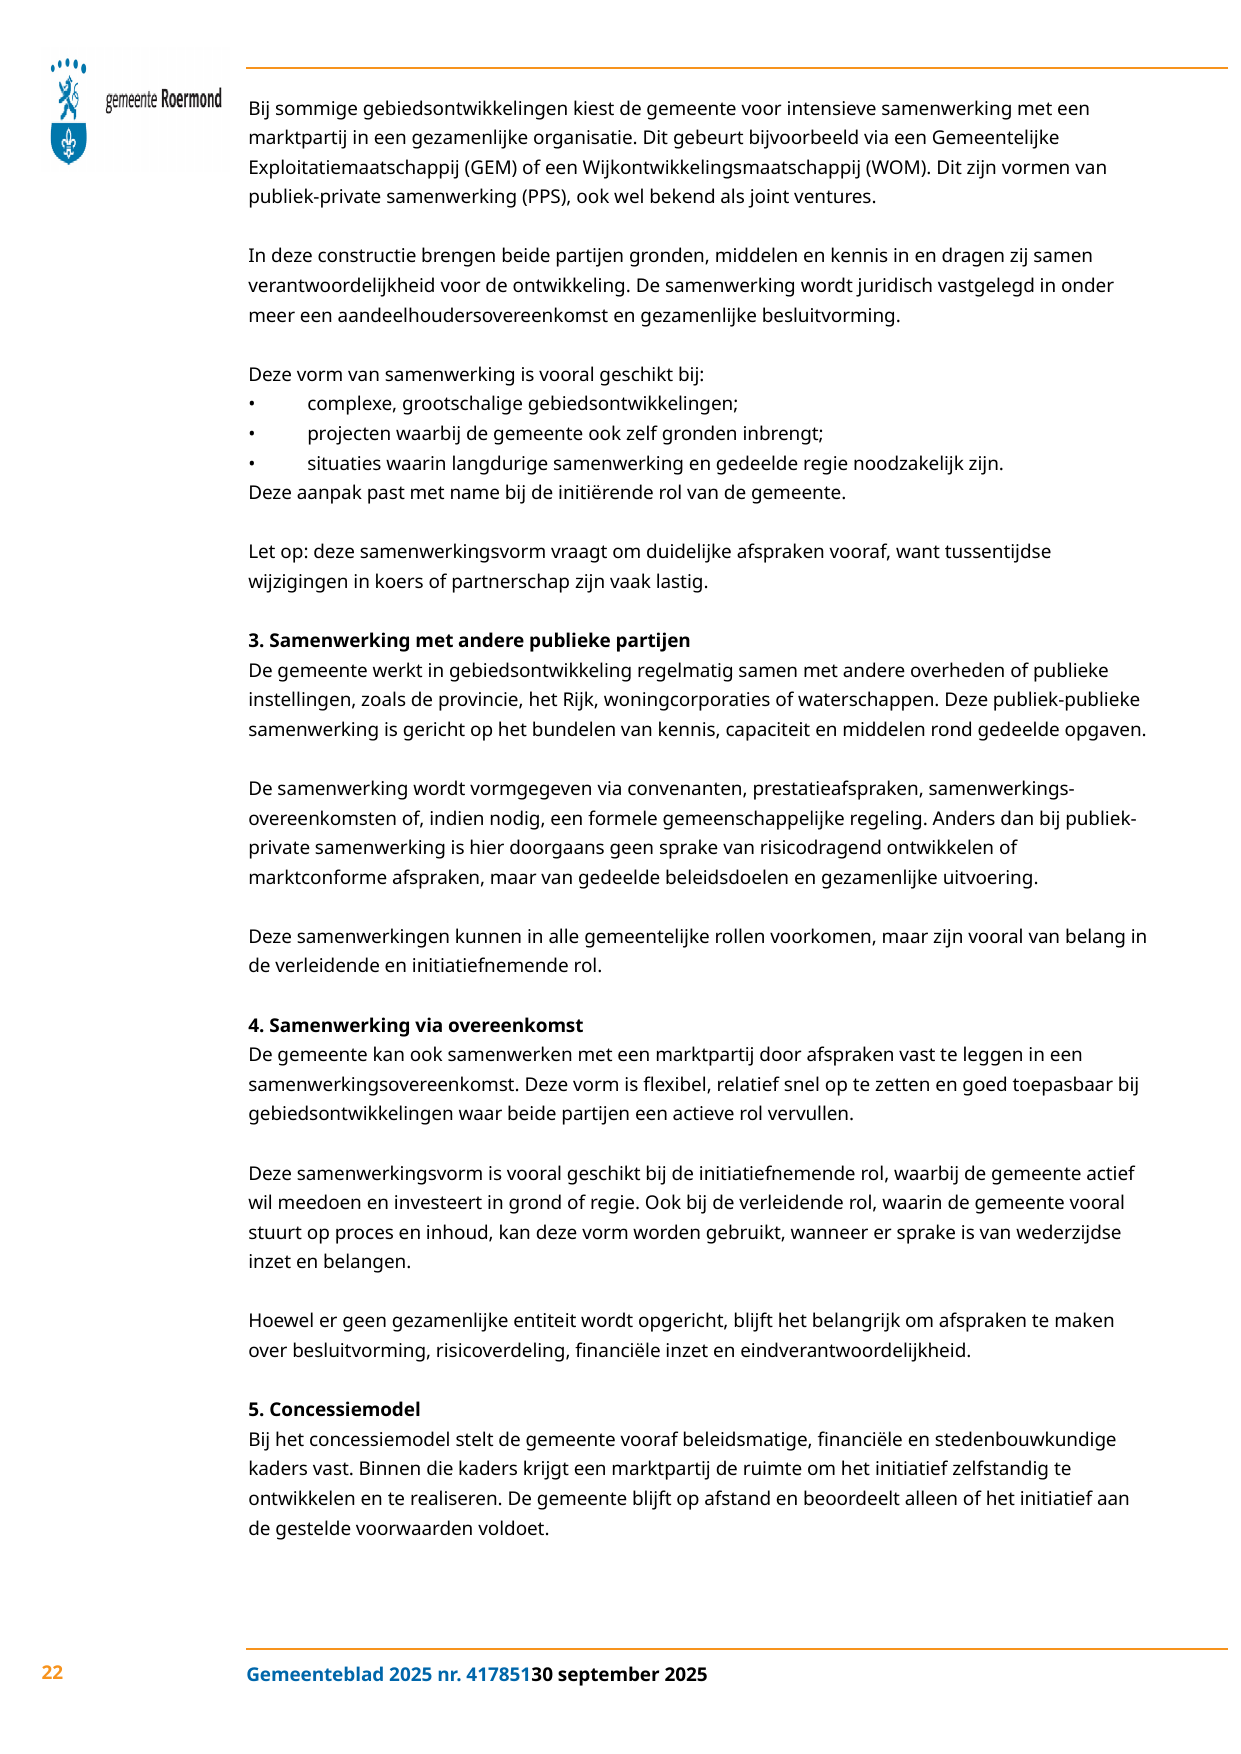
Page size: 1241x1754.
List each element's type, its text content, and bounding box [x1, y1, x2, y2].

list complexe, grootschalige gebiedsontwikkelingen; [248, 391, 1152, 416]
text Bij het concessiemodel stelt de gemeente vooraf beleidsmatige, financiële en stedenbouwkundige kaders vast. Binnen die kaders krijgt een marktpartij de ruimte om het initiatief zelfstandig te ontwikkelen en te realiseren. De gemeente blijft op afstand en beoordeelt alleen of het initiatief aan de gestelde voorwaarden voldoet. [248, 1426, 1152, 1541]
text 3. Samenwerking met andere publieke partijen [248, 627, 1152, 653]
text De gemeente werkt in gebiedsontwikkeling regelmatig samen met andere overheden of publieke instellingen, zoals de provincie, het Rijk, woningcorporaties of waterschappen. Deze publiek-publieke samenwerking is gericht op het bundelen van kennis, capaciteit en middelen rond gedeelde opgaven. [248, 657, 1152, 742]
text Let op: deze samenwerkingsvorm vraagt om duidelijke afspraken vooraf, want tussentijdse wijzigingen in koers of partnerschap zijn vaak lastig. [248, 538, 1152, 594]
picture [41, 47, 231, 172]
text De samenwerking wordt vormgegeven via convenanten, prestatieafspraken, samenwerkings-overeenkomsten of, indien nodig, een formele gemeenschappelijke regeling. Anders dan bij publiek-private samenwerking is hier doorgaans geen sprake van risicodragend ontwikkelen of marktconforme afspraken, maar van gedeelde beleidsdoelen en gezamenlijke uitvoering. [248, 775, 1152, 890]
text Bij sommige gebiedsontwikkelingen kiest de gemeente voor intensieve samenwerking met een marktpartij in een gezamenlijke organisatie. Dit gebeurt bijvoorbeeld via een Gemeentelijke Exploitatiemaatschappij (GEM) of een Wijkontwikkelingsmaatschappij (WOM). Dit zijn vormen van publiek-private samenwerking (PPS), ook wel bekend als joint ventures. [248, 95, 1152, 209]
text Hoewel er geen gezamenlijke entiteit wordt opgericht, blijft het belangrijk om afspraken te maken over besluitvorming, risicoverdeling, financiële inzet en eindverantwoordelijkheid. [248, 1308, 1152, 1363]
text Deze aanpak past met name bij de initiërende rol van de gemeente. [248, 479, 1152, 505]
text Deze samenwerkingen kunnen in alle gemeentelijke rollen voorkomen, maar zijn vooral van belang in de verleidende en initiatiefnemende rol. [248, 923, 1152, 978]
text Deze samenwerkingsvorm is vooral geschikt bij de initiatiefnemende rol, waarbij de gemeente actief wil meedoen en investeert in grond of regie. Ook bij de verleidende rol, waarin de gemeente vooral stuurt op proces en inhoud, kan deze vorm worden gebruikt, wanneer er sprake is van wederzijdse inzet en belangen. [248, 1160, 1152, 1274]
text 5. Concessiemodel [248, 1396, 1152, 1422]
text 4. Samenwerking via overeenkomst [248, 1012, 1152, 1038]
list situaties waarin langdurige samenwerking en gedeelde regie noodzakelijk zijn. [248, 450, 1152, 476]
list projecten waarbij de gemeente ook zelf gronden inbrengt; [248, 420, 1152, 446]
text Deze vorm van samenwerking is vooral geschikt bij: [248, 361, 1152, 387]
text In deze constructie brengen beide partijen gronden, middelen en kennis in en dragen zij samen verantwoordelijkheid voor de ontwikkeling. De samenwerking wordt juridisch vastgelegd in onder meer een aandeelhoudersovereenkomst en gezamenlijke besluitvorming. [248, 243, 1152, 328]
text De gemeente kan ook samenwerken met een marktpartij door afspraken vast te leggen in een samenwerkingsovereenkomst. Deze vorm is flexibel, relatief snel op te zetten en goed toepasbaar bij gebiedsontwikkelingen waar beide partijen een actieve rol vervullen. [248, 1041, 1152, 1126]
